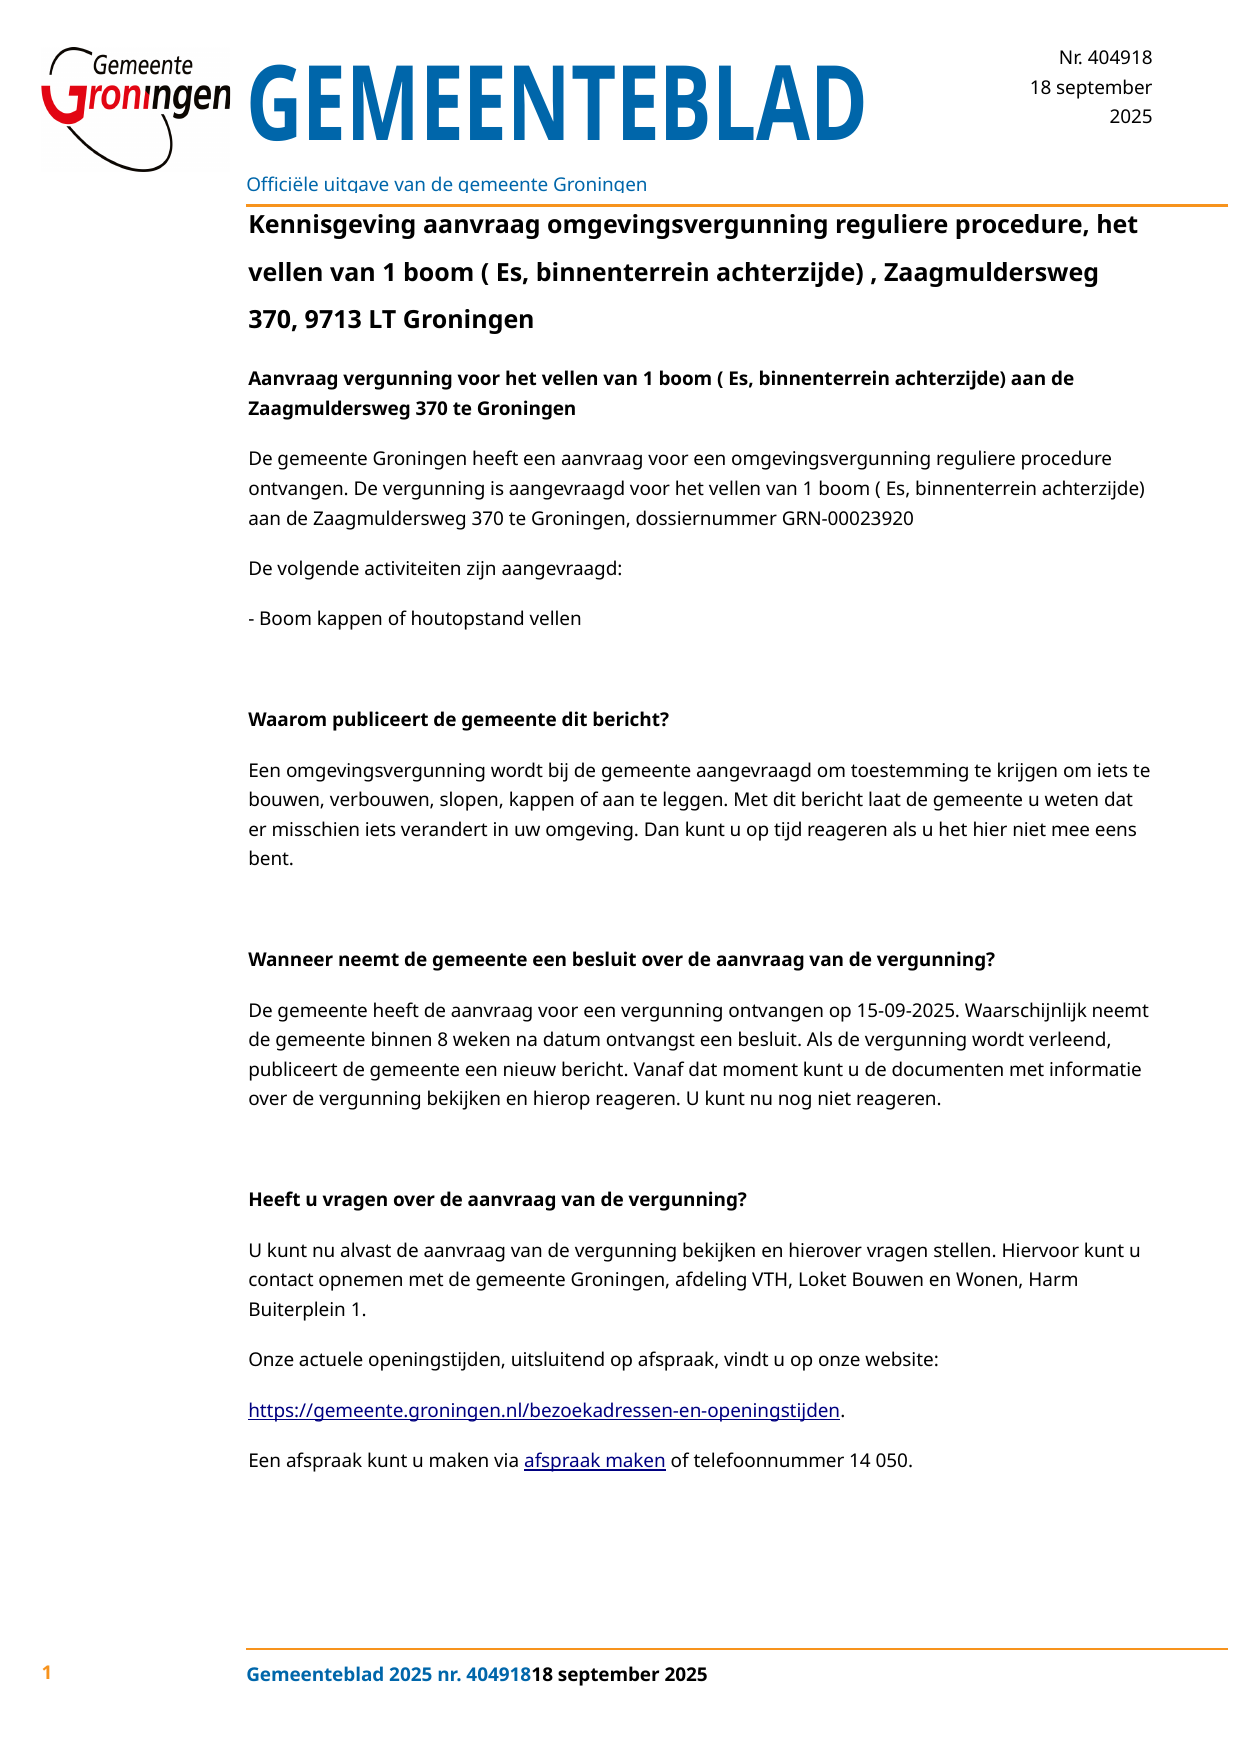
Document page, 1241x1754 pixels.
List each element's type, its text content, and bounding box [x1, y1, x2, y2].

text Een omgevingsvergunning wordt bij de gemeente aangevraagd om toestemming te krijgen om iets te bouwen, verbouwen, slopen, kappen of aan te leggen. Met dit bericht laat de gemeente u weten dat er misschien iets verandert in uw omgeving. Dan kunt u op tijd reageren als u het hier niet mee eens bent. [248, 757, 1152, 871]
picture [41, 47, 231, 172]
text U kunt nu alvast de aanvraag van de vergunning bekijken en hierover vragen stellen. Hiervoor kunt u contact opnemen met de gemeente Groningen, afdeling VTH, Loket Bouwen en Wonen, Harm Buiterplein 1. [248, 1237, 1152, 1322]
text Onze actuele openingstijden, uitsluitend op afspraak, vindt u op onze website: [248, 1346, 1152, 1372]
text https://gemeente.groningen.nl/bezoekadressen-en-openingstijden. [248, 1397, 1152, 1422]
text De gemeente Groningen heeft een aanvraag voor een omgevingsvergunning reguliere procedure ontvangen. De vergunning is aangevraagd voor het vellen van 1 boom ( Es, binnenterrein achterzijde) aan de Zaagmuldersweg 370 te Groningen, dossiernummer GRN-00023920 [248, 446, 1152, 530]
text Kennisgeving aanvraag omgevingsvergunning reguliere procedure, het vellen van 1 boom ( Es, binnenterrein achterzijde) , Zaagmuldersweg 370, 9713 LT Groningen [248, 207, 1152, 336]
text - Boom kappen of houtopstand vellen [248, 606, 1152, 631]
text Waarom publiceert de gemeente dit bericht? [248, 706, 1152, 732]
text Een afspraak kunt u maken via afspraak maken of telefoonnummer 14 050. [248, 1447, 1152, 1473]
text Wanneer neemt de gemeente een besluit over de aanvraag van de vergunning? [248, 946, 1152, 972]
text De gemeente heeft de aanvraag voor een vergunning ontvangen op 15-09-2025. Waarschijnlijk neemt de gemeente binnen 8 weken na datum ontvangst een besluit. Als de vergunning wordt verleend, publiceert de gemeente een nieuw bericht. Vanaf dat moment kunt u de documenten met informatie over de vergunning bekijken en hierop reageren. U kunt nu nog niet reageren. [248, 997, 1152, 1111]
text De volgende activiteiten zijn aangevraagd: [248, 555, 1152, 581]
text Aanvraag vergunning voor het vellen van 1 boom ( Es, binnenterrein achterzijde) aan de Zaagmuldersweg 370 te Groningen [248, 366, 1152, 421]
text Heeft u vragen over de aanvraag van de vergunning? [248, 1186, 1152, 1212]
